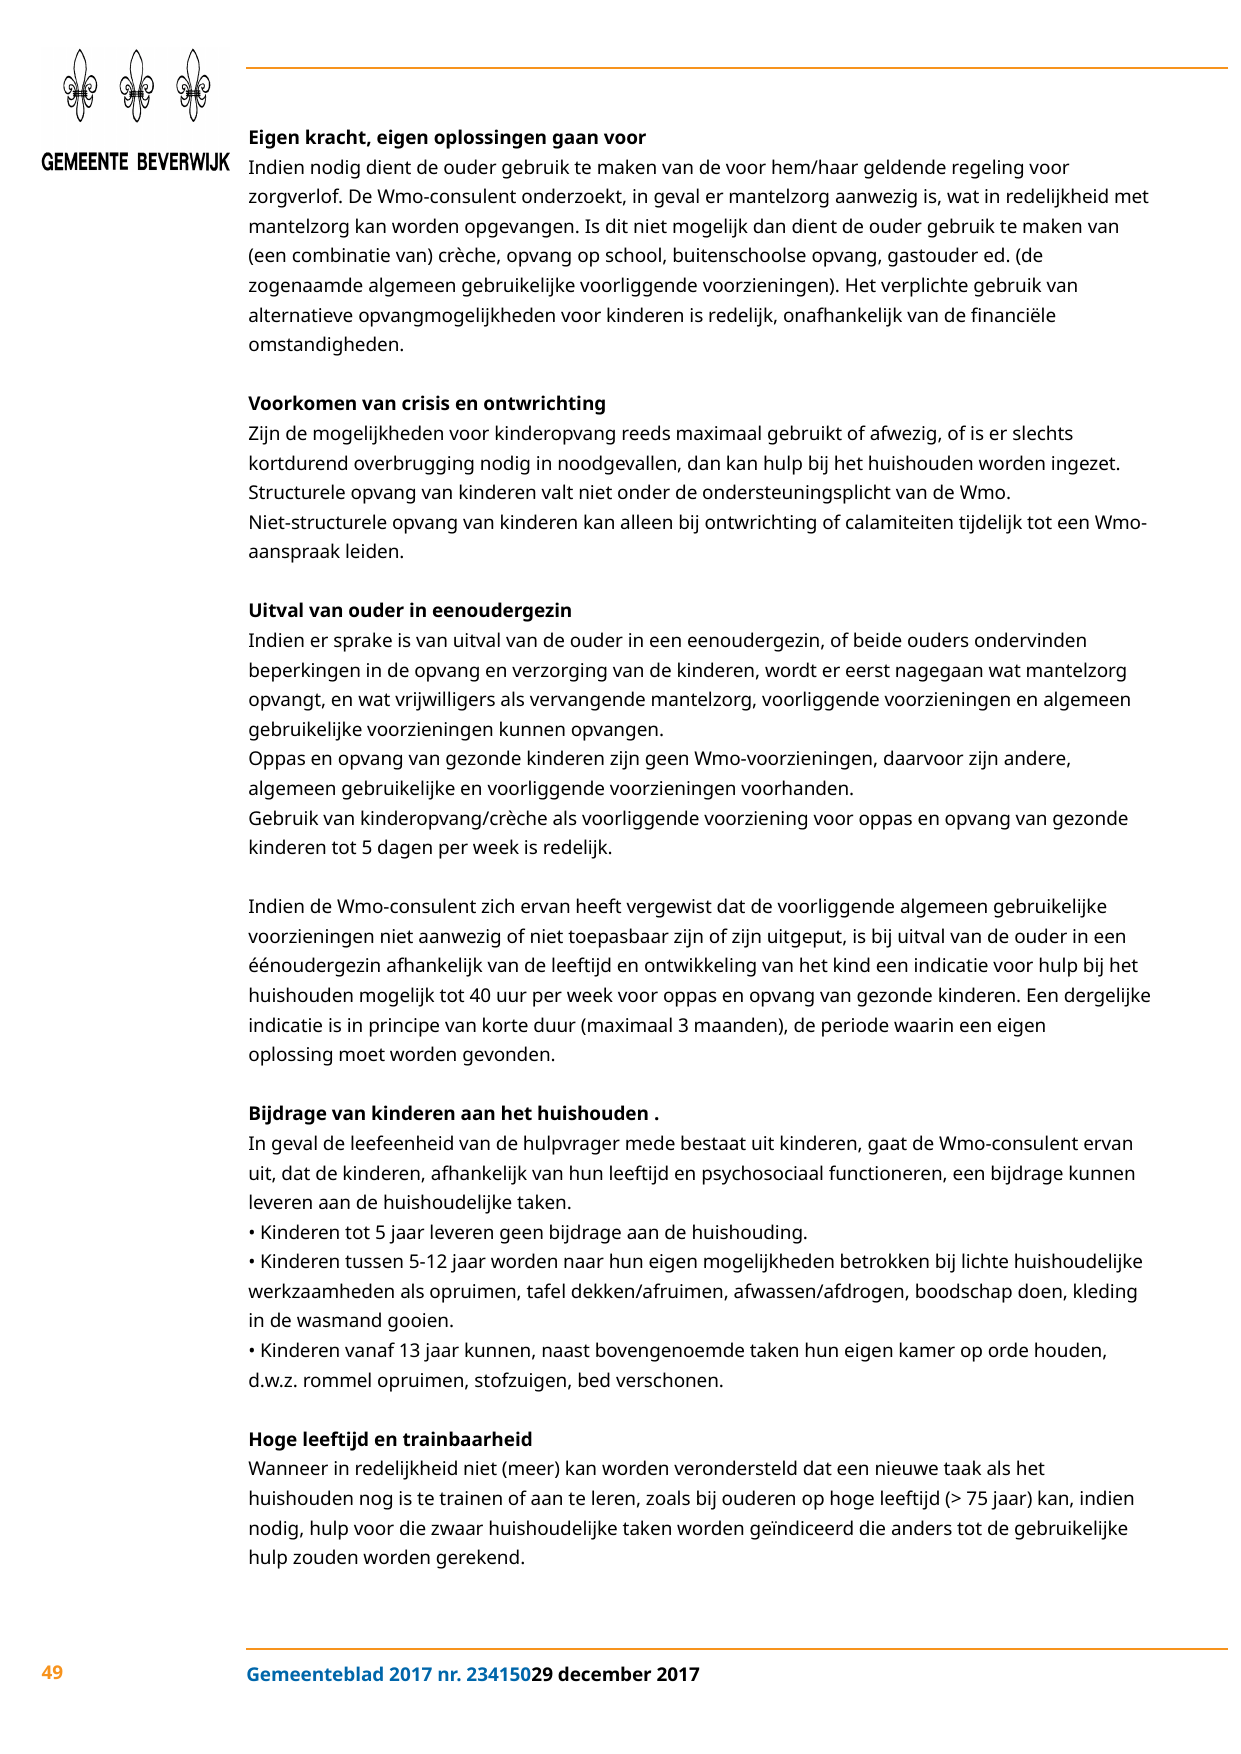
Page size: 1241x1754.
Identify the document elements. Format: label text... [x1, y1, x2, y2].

picture [41, 47, 231, 172]
text Uitval van ouder in eenoudergezin [248, 598, 1152, 623]
text oplossing moet worden gevonden. [248, 1041, 1152, 1067]
text Wanneer in redelijkheid niet (meer) kan worden verondersteld dat een nieuwe taak als het huishouden nog is te trainen of aan te leren, zoals bij ouderen op hoge leeftijd (> 75 jaar) kan, indien nodig, hulp voor die zwaar huishoudelijke taken worden geïndiceerd die anders tot de gebruikelijke hulp zouden worden gerekend. [248, 1456, 1152, 1570]
text Gebruik van kinderopvang/crèche als voorliggende voorziening voor oppas en opvang van gezonde kinderen tot 5 dagen per week is redelijk. [248, 805, 1152, 860]
text Indien nodig dient de ouder gebruik te maken van de voor hem/haar geldende regeling voor zorgverlof. De Wmo-consulent onderzoekt, in geval er mantelzorg aanwezig is, wat in redelijkheid met mantelzorg kan worden opgevangen. Is dit niet mogelijk dan dient de ouder gebruik te maken van (een combinatie van) crèche, opvang op school, buitenschoolse opvang, gastouder ed. (de zogenaamde algemeen gebruikelijke voorliggende voorzieningen). Het verplichte gebruik van alternatieve opvangmogelijkheden voor kinderen is redelijk, onafhankelijk van de financiële omstandigheden. [248, 154, 1152, 357]
text • Kinderen tussen 5-12 jaar worden naar hun eigen mogelijkheden betrokken bij lichte huishoudelijke werkzaamheden als opruimen, tafel dekken/afruimen, afwassen/afdrogen, boodschap doen, kleding in de wasmand gooien. [248, 1248, 1152, 1333]
text • Kinderen vanaf 13 jaar kunnen, naast bovengenoemde taken hun eigen kamer op orde houden, d.w.z. rommel opruimen, stofzuigen, bed verschonen. [248, 1337, 1152, 1393]
text Bijdrage van kinderen aan het huishouden . [248, 1101, 1152, 1126]
text • Kinderen tot 5 jaar leveren geen bijdrage aan de huishouding. [248, 1219, 1152, 1245]
text gebruikelijke voorzieningen kunnen opvangen. [248, 716, 1152, 742]
text Hoge leeftijd en trainbaarheid [248, 1426, 1152, 1452]
text Indien er sprake is van uitval van de ouder in een eenoudergezin, of beide ouders ondervinden beperkingen in de opvang en verzorging van de kinderen, wordt er eerst nagegaan wat mantelzorg opvangt, en wat vrijwilligers als vervangende mantelzorg, voorliggende voorzieningen en algemeen [248, 627, 1152, 712]
text Zijn de mogelijkheden voor kinderopvang reeds maximaal gebruikt of afwezig, of is er slechts kortdurend overbrugging nodig in noodgevallen, dan kan hulp bij het huishouden worden ingezet. [248, 420, 1152, 476]
text Voorkomen van crisis en ontwrichting [248, 391, 1152, 416]
text Structurele opvang van kinderen valt niet onder de ondersteuningsplicht van de Wmo. [248, 479, 1152, 505]
text Indien de Wmo-consulent zich ervan heeft vergewist dat de voorliggende algemeen gebruikelijke voorzieningen niet aanwezig of niet toepasbaar zijn of zijn uitgeput, is bij uitval van de ouder in een éénoudergezin afhankelijk van de leeftijd en ontwikkeling van het kind een indicatie voor hulp bij het huishouden mogelijk tot 40 uur per week voor oppas en opvang van gezonde kinderen. Een dergelijke indicatie is in principe van korte duur (maximaal 3 maanden), de periode waarin een eigen [248, 893, 1152, 1038]
text In geval de leefeenheid van de hulpvrager mede bestaat uit kinderen, gaat de Wmo-consulent ervan uit, dat de kinderen, afhankelijk van hun leeftijd en psychosociaal functioneren, een bijdrage kunnen leveren aan de huishoudelijke taken. [248, 1130, 1152, 1215]
text Oppas en opvang van gezonde kinderen zijn geen Wmo-voorzieningen, daarvoor zijn andere, algemeen gebruikelijke en voorliggende voorzieningen voorhanden. [248, 746, 1152, 801]
text Eigen kracht, eigen oplossingen gaan voor [248, 124, 1152, 150]
text Niet-structurele opvang van kinderen kan alleen bij ontwrichting of calamiteiten tijdelijk tot een Wmo- aanspraak leiden. [248, 509, 1152, 564]
